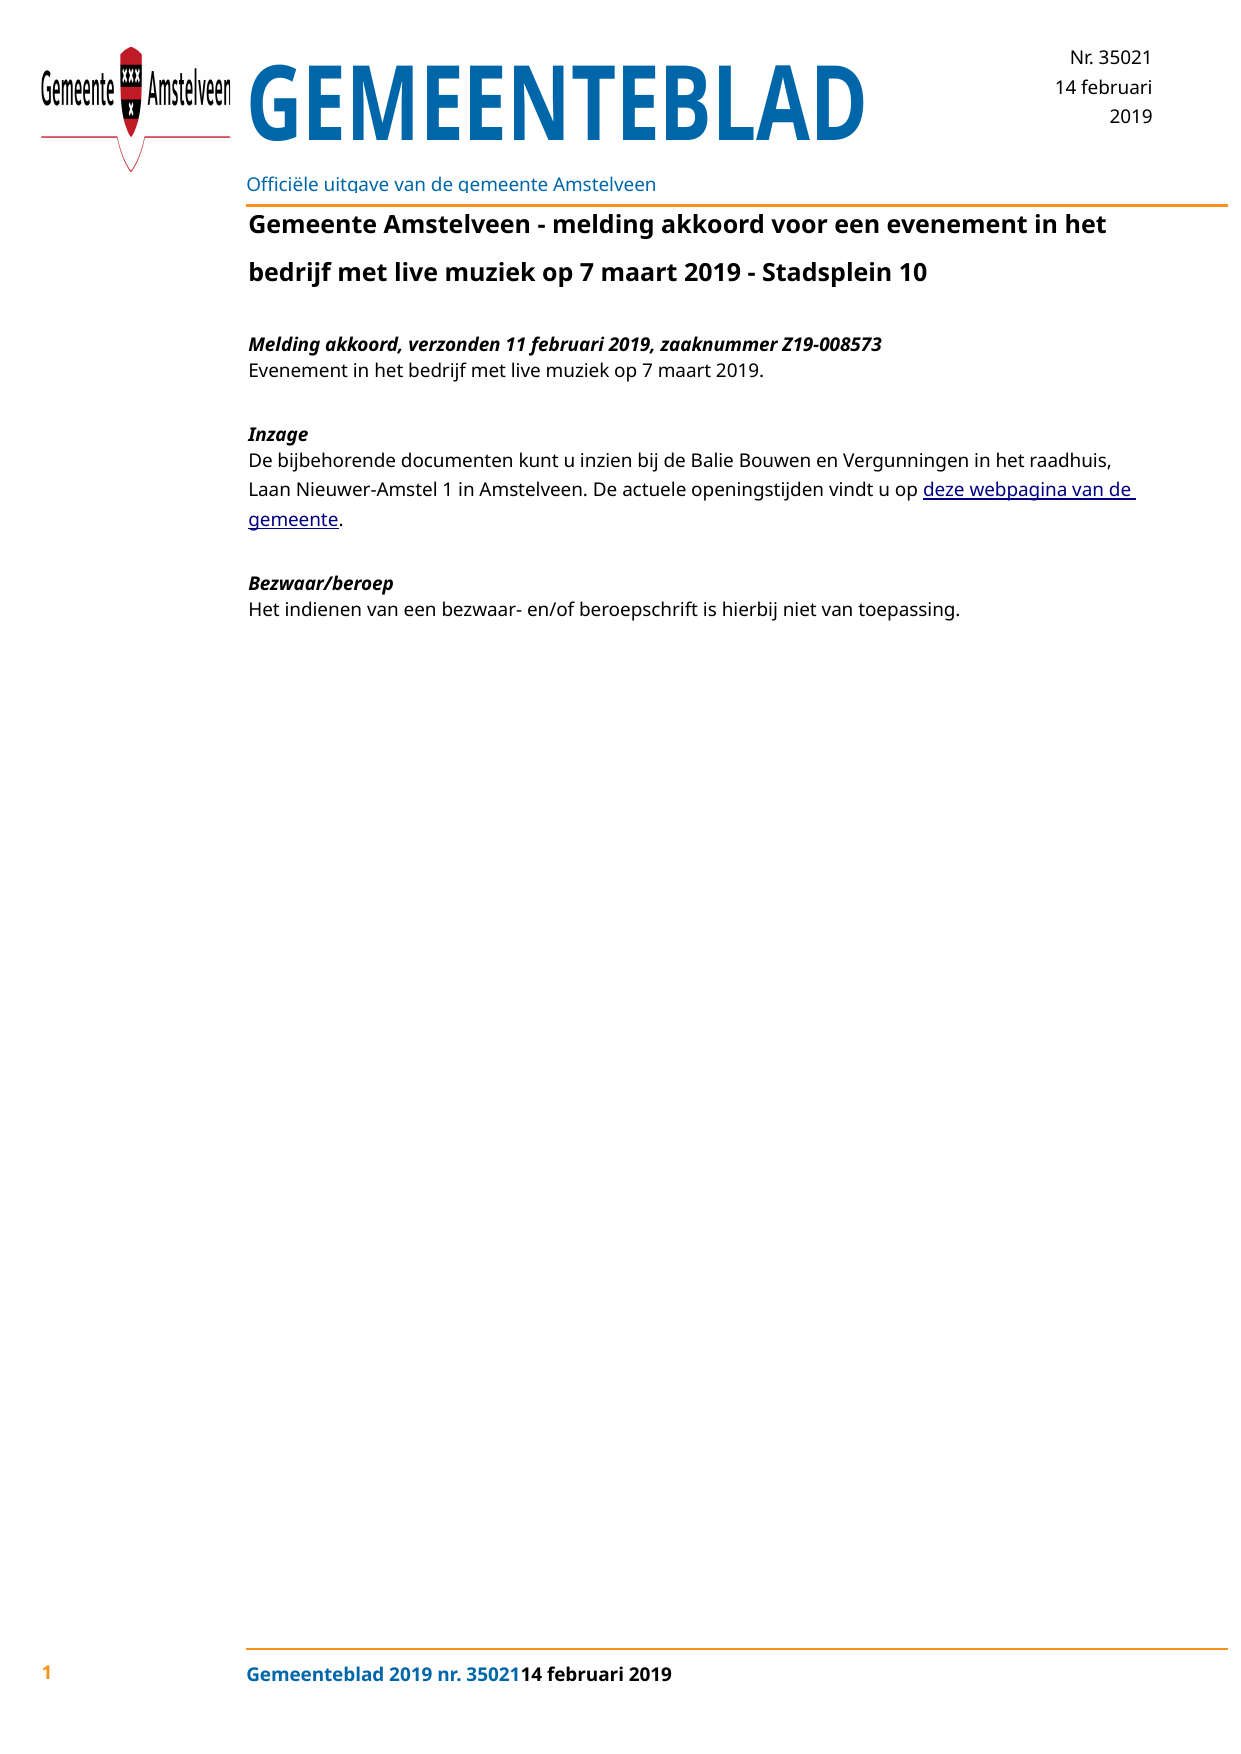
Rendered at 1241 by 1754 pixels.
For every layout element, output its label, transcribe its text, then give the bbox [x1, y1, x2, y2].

text Evenement in het bedrijf met live muziek op 7 maart 2019. [248, 357, 1152, 383]
picture [41, 47, 231, 172]
text Inzage [248, 421, 1152, 447]
text De bijbehorende documenten kunt u inzien bij de Balie Bouwen en Vergunningen in het raadhuis, Laan Nieuwer-Amstel 1 in Amstelveen. De actuele openingstijden vindt u op deze webpagina van de gemeente. [248, 447, 1152, 532]
text Het indienen van een bezwaar- en/of beroepschrift is hierbij niet van toepassing. [248, 596, 1152, 621]
text Bezwaar/beroep [248, 570, 1152, 596]
text Melding akkoord, verzonden 11 februari 2019, zaaknummer Z19-008573 [248, 331, 1152, 357]
text Gemeente Amstelveen - melding akkoord voor een evenement in het bedrijf met live muziek op 7 maart 2019 - Stadsplein 10 [248, 207, 1152, 288]
